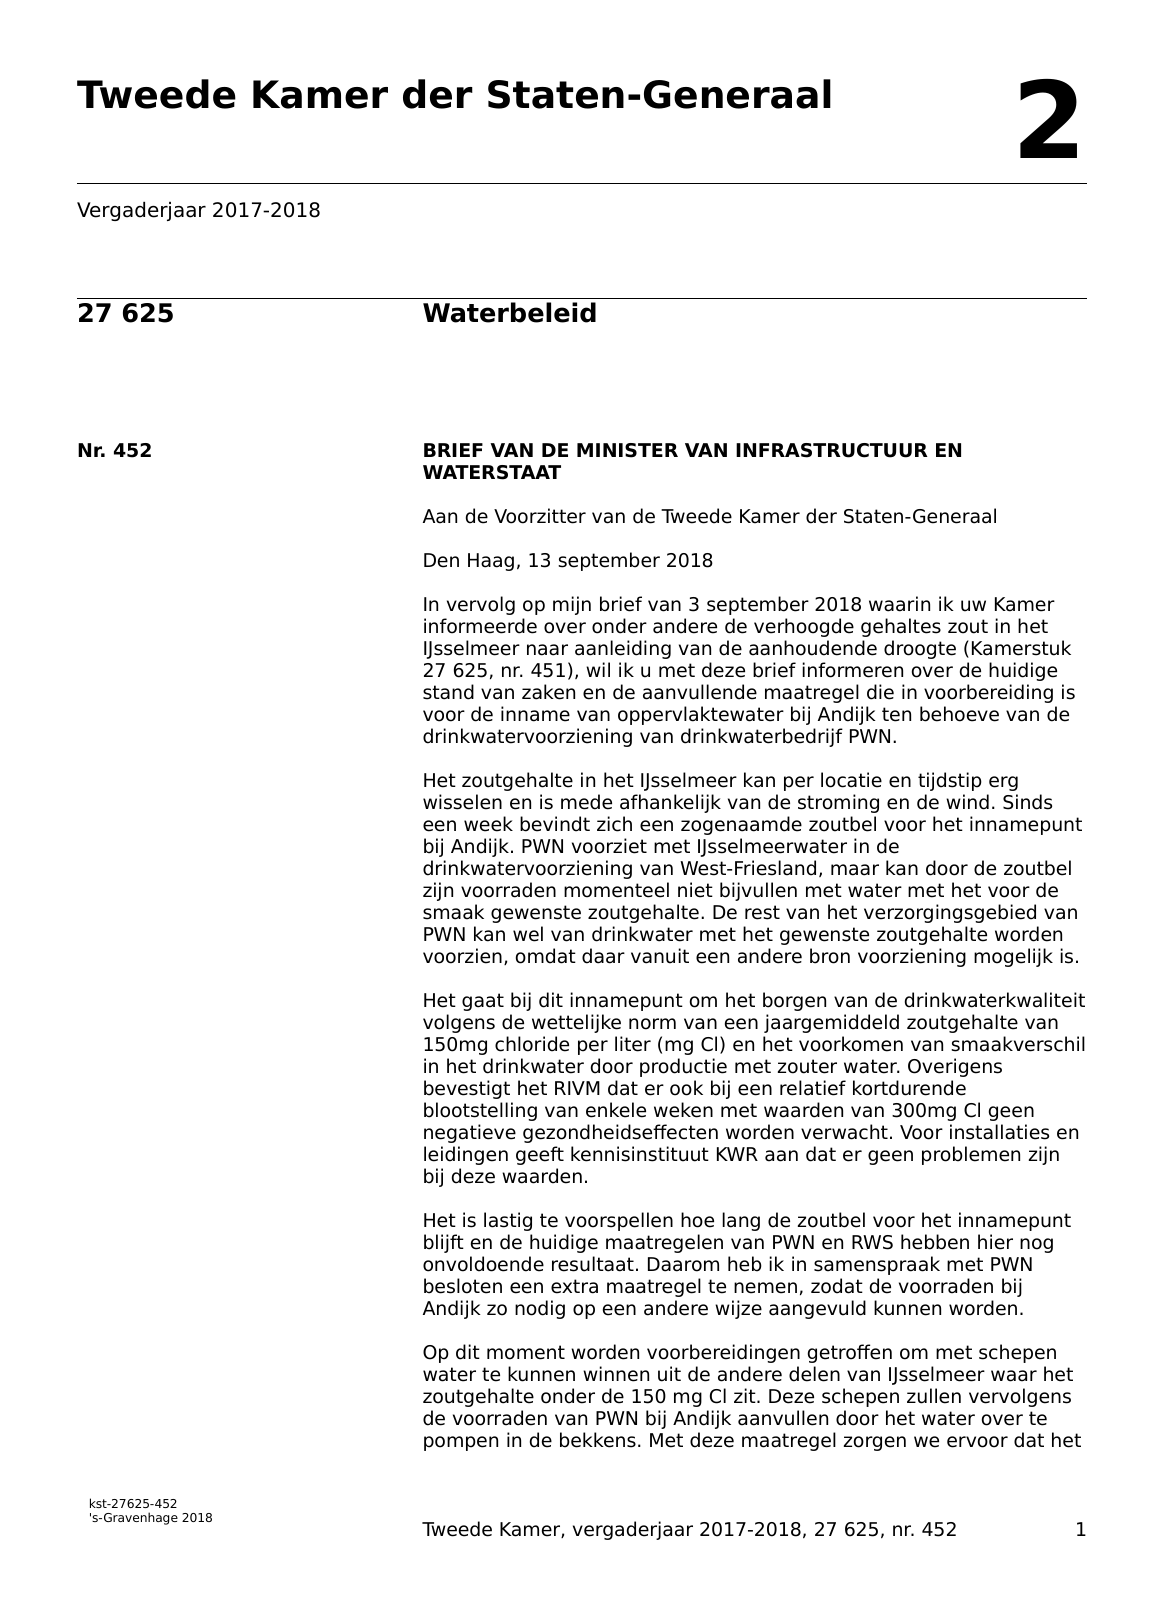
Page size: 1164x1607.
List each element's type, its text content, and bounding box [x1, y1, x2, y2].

subtitle 27 625 Waterbeleid [77, 299, 1087, 329]
subtitle Nr. 452 BRIEF VAN DE MINISTER VAN INFRASTRUCTUUR EN WATERSTAAT [77, 440, 1087, 484]
table_cell Vergaderjaar 2017-2018 [77, 184, 1087, 298]
text kst-27625-452 [88, 1497, 323, 1511]
text In vervolg op mijn brief van 3 september 2018 waarin ik uw Kamer informeerde over onder andere de verhoogde gehaltes zout in het IJsselmeer naar aanleiding van de aanhoudende droogte (Kamerstuk 27 625, nr. 451), wil ik u met deze brief informeren over de huidige stand van zaken en de aanvullende maatregel die in voorbereiding is voor de inname van oppervlaktewater bij Andijk ten behoeve van de drinkwatervoorziening van drinkwaterbedrijf PWN. [422, 594, 1087, 748]
text Op dit moment worden voorbereidingen getroffen om met schepen water te kunnen winnen uit de andere delen van IJsselmeer waar het zoutgehalte onder de 150 mg Cl zit. Deze schepen zullen vervolgens de voorraden van PWN bij Andijk aanvullen door het water over te pompen in de bekkens. Met deze maatregel zorgen we ervoor dat het [422, 1342, 1087, 1452]
table_header Tweede Kamer der Staten-Generaal [77, 59, 886, 183]
text Het zoutgehalte in het IJsselmeer kan per locatie en tijdstip erg wisselen en is mede afhankelijk van de stroming en de wind. Sinds een week bevindt zich een zogenaamde zoutbel voor het innamepunt bij Andijk. PWN voorziet met IJsselmeerwater in de drinkwatervoorziening van West-Friesland, maar kan door de zoutbel zijn voorraden momenteel niet bijvullen met water met het voor de smaak gewenste zoutgehalte. De rest van het verzorgingsgebied van PWN kan wel van drinkwater met het gewenste zoutgehalte worden voorzien, omdat daar vanuit een andere bron voorziening mogelijk is. [422, 770, 1087, 968]
text Aan de Voorzitter van de Tweede Kamer der Staten-Generaal [422, 506, 1087, 528]
text 's-Gravenhage 2018 [88, 1511, 323, 1525]
text Het is lastig te voorspellen hoe lang de zoutbel voor het innamepunt blijft en de huidige maatregelen van PWN en RWS hebben hier nog onvoldoende resultaat. Daarom heb ik in samenspraak met PWN besloten een extra maatregel te nemen, zodat de voorraden bij Andijk zo nodig op een andere wijze aangevuld kunnen worden. [422, 1210, 1087, 1320]
table_header 2 [886, 59, 1087, 183]
text Het gaat bij dit innamepunt om het borgen van de drinkwaterkwaliteit volgens de wettelijke norm van een jaargemiddeld zoutgehalte van 150mg chloride per liter (mg Cl) en het voorkomen van smaakverschil in het drinkwater door productie met zouter water. Overigens bevestigt het RIVM dat er ook bij een relatief kortdurende blootstelling van enkele weken met waarden van 300mg Cl geen negatieve gezondheidseffecten worden verwacht. Voor installaties en leidingen geeft kennisinstituut KWR aan dat er geen problemen zijn bij deze waarden. [422, 990, 1087, 1188]
text Den Haag, 13 september 2018 [422, 550, 1087, 572]
